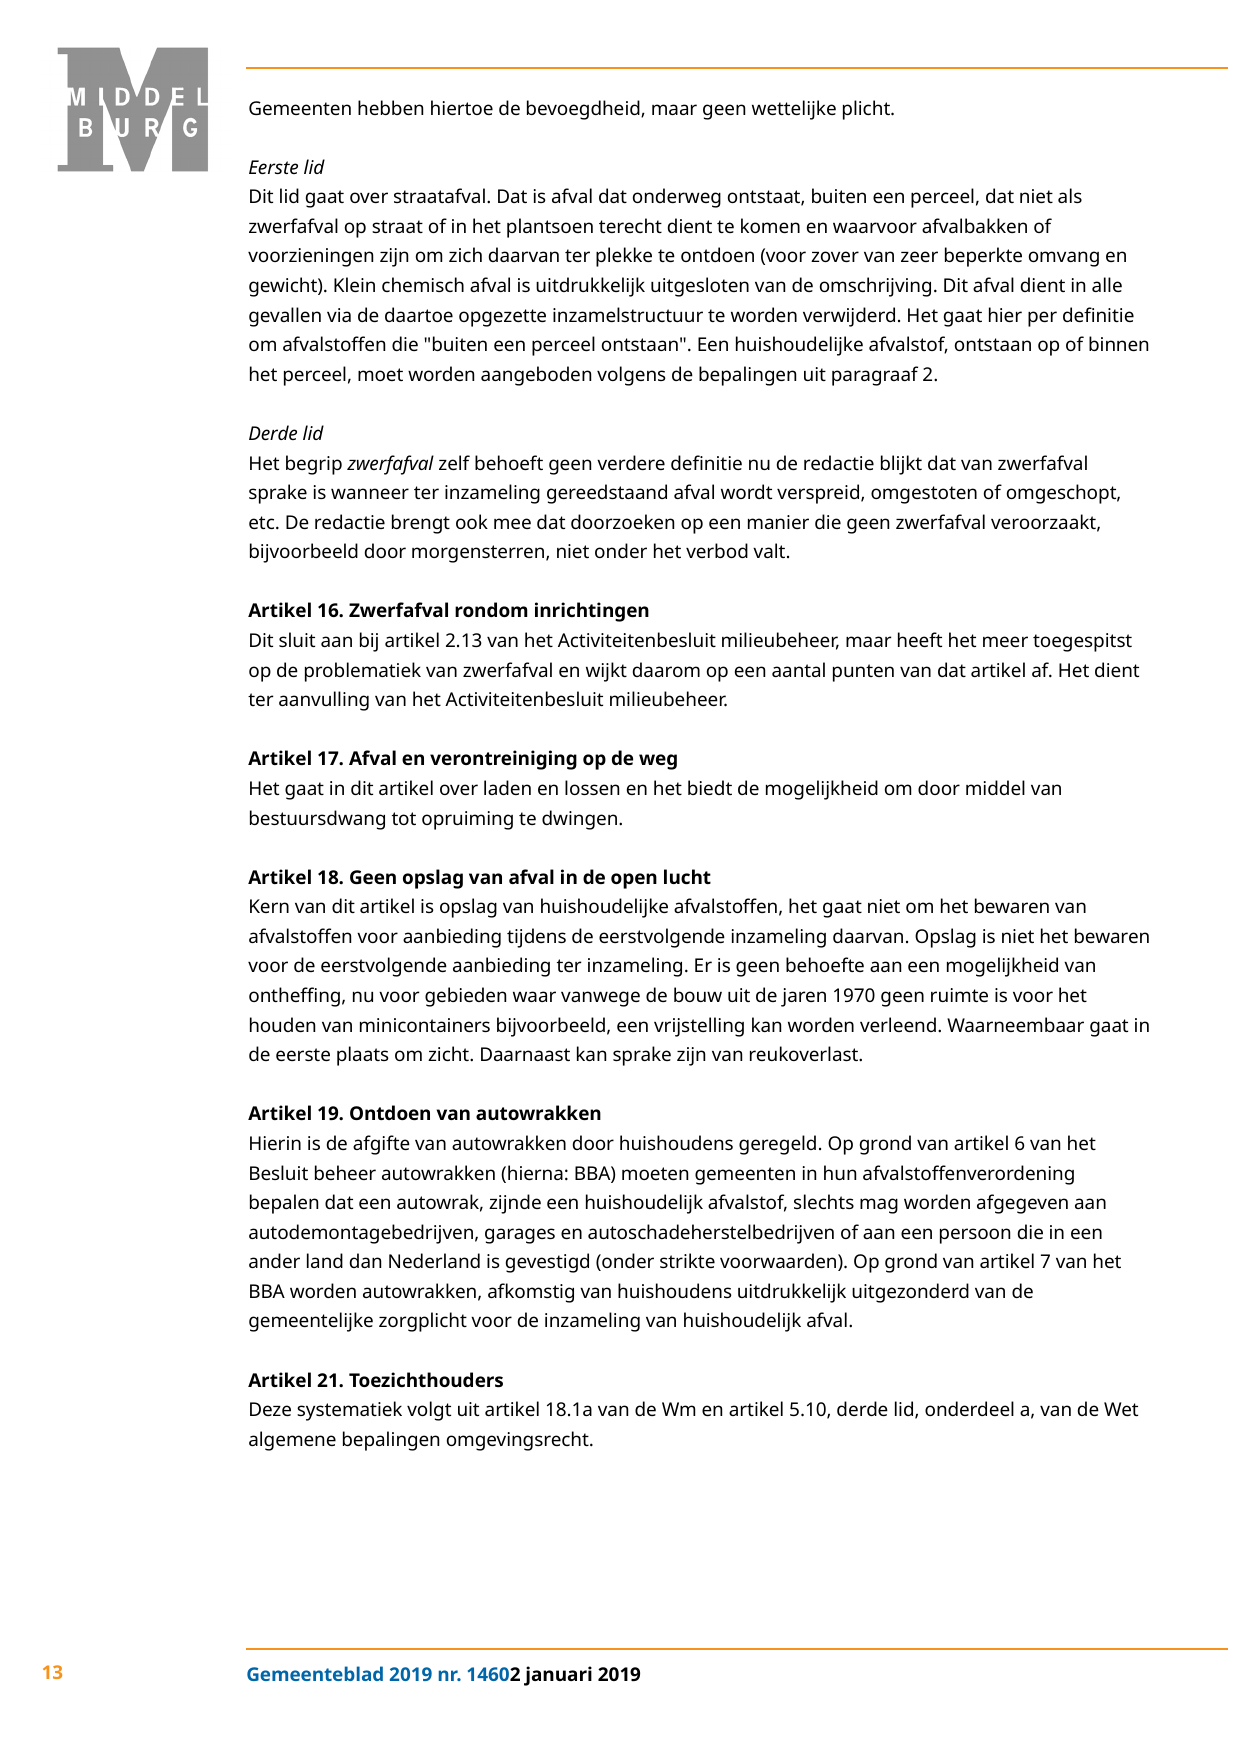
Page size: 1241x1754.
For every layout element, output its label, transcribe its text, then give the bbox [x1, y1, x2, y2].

text Derde lid [248, 420, 1152, 446]
text Artikel 18. Geen opslag van afval in de open lucht [248, 864, 1152, 890]
text Gemeenten hebben hiertoe de bevoegdheid, maar geen wettelijke plicht. [248, 95, 1152, 121]
picture [41, 47, 231, 172]
text Deze systematiek volgt uit artikel 18.1a van de Wm en artikel 5.10, derde lid, onderdeel a, van de Wet algemene bepalingen omgevingsrecht. [248, 1396, 1152, 1452]
text Artikel 19. Ontdoen van autowrakken [248, 1101, 1152, 1126]
text Kern van dit artikel is opslag van huishoudelijke afvalstoffen, het gaat niet om het bewaren van afvalstoffen voor aanbieding tijdens de eerstvolgende inzameling daarvan. Opslag is niet het bewaren voor de eerstvolgende aanbieding ter inzameling. Er is geen behoefte aan een mogelijkheid van ontheffing, nu voor gebieden waar vanwege de bouw uit de jaren 1970 geen ruimte is voor het houden van minicontainers bijvoorbeeld, een vrijstelling kan worden verleend. Waarneembaar gaat in de eerste plaats om zicht. Daarnaast kan sprake zijn van reukoverlast. [248, 893, 1152, 1067]
text Het gaat in dit artikel over laden en lossen en het biedt de mogelijkheid om door middel van bestuursdwang tot opruiming te dwingen. [248, 775, 1152, 831]
text Eerste lid [248, 154, 1152, 180]
text Het begrip zwerfafval zelf behoeft geen verdere definitie nu de redactie blijkt dat van zwerfafval sprake is wanneer ter inzameling gereedstaand afval wordt verspreid, omgestoten of omgeschopt, etc. De redactie brengt ook mee dat doorzoeken op een manier die geen zwerfafval veroorzaakt, bijvoorbeeld door morgensterren, niet onder het verbod valt. [248, 450, 1152, 564]
text Artikel 16. Zwerfafval rondom inrichtingen [248, 598, 1152, 623]
text Artikel 17. Afval en verontreiniging op de weg [248, 746, 1152, 771]
text Hierin is de afgifte van autowrakken door huishoudens geregeld. Op grond van artikel 6 van het Besluit beheer autowrakken (hierna: BBA) moeten gemeenten in hun afvalstoffenverordening bepalen dat een autowrak, zijnde een huishoudelijk afvalstof, slechts mag worden afgegeven aan autodemontagebedrijven, garages en autoschadeherstelbedrijven of aan een persoon die in een ander land dan Nederland is gevestigd (onder strikte voorwaarden). Op grond van artikel 7 van het BBA worden autowrakken, afkomstig van huishoudens uitdrukkelijk uitgezonderd van de gemeentelijke zorgplicht voor de inzameling van huishoudelijk afval. [248, 1130, 1152, 1333]
text Dit lid gaat over straatafval. Dat is afval dat onderweg ontstaat, buiten een perceel, dat niet als zwerfafval op straat of in het plantsoen terecht dient te komen en waarvoor afvalbakken of voorzieningen zijn om zich daarvan ter plekke te ontdoen (voor zover van zeer beperkte omvang en gewicht). Klein chemisch afval is uitdrukkelijk uitgesloten van de omschrijving. Dit afval dient in alle gevallen via de daartoe opgezette inzamelstructuur te worden verwijderd. Het gaat hier per definitie om afvalstoffen die "buiten een perceel ontstaan". Een huishoudelijke afvalstof, ontstaan op of binnen het perceel, moet worden aangeboden volgens de bepalingen uit paragraaf 2. [248, 183, 1152, 387]
text Artikel 21. Toezichthouders [248, 1367, 1152, 1393]
text Dit sluit aan bij artikel 2.13 van het Activiteitenbesluit milieubeheer, maar heeft het meer toegespitst op de problematiek van zwerfafval en wijkt daarom op een aantal punten van dat artikel af. Het dient ter aanvulling van het Activiteitenbesluit milieubeheer. [248, 627, 1152, 712]
